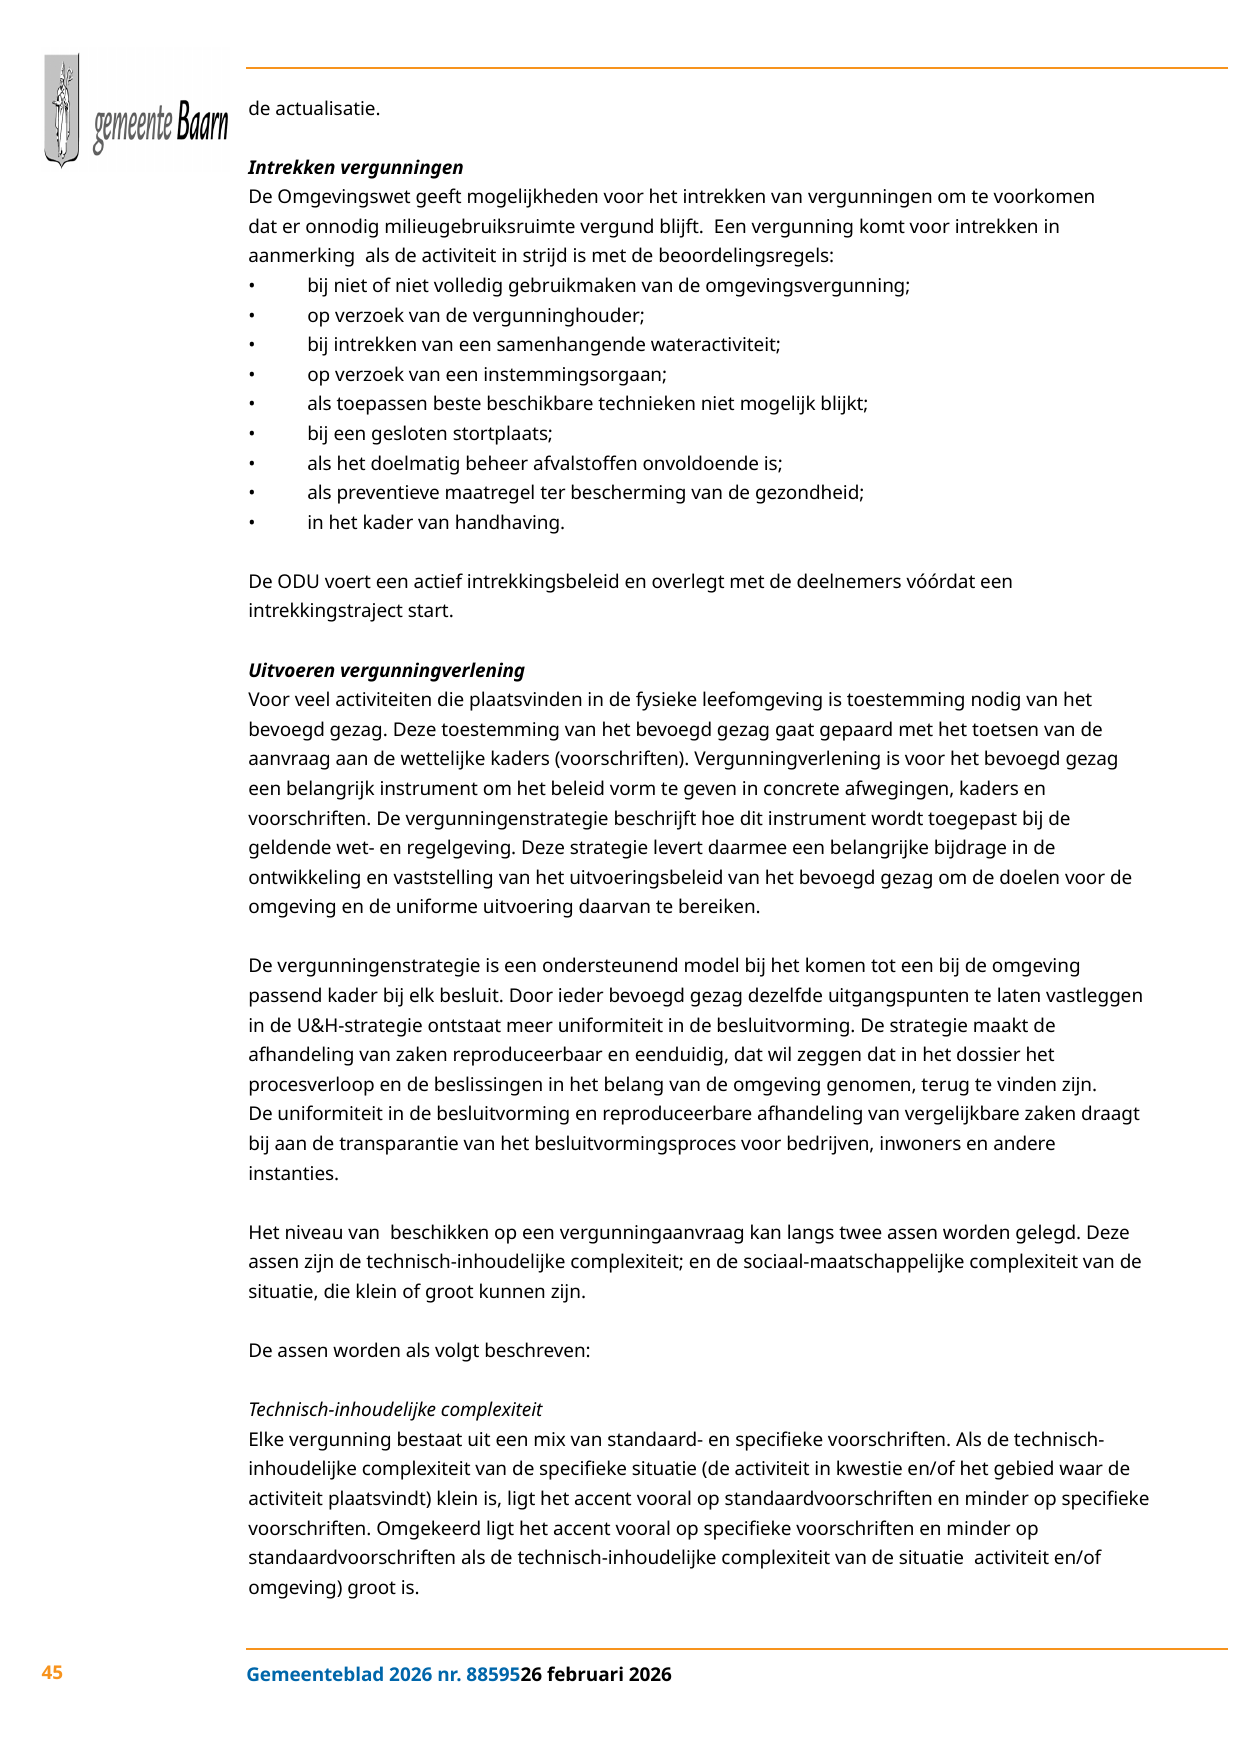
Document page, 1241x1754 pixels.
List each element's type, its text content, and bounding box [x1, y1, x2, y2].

text de actualisatie. [248, 95, 1152, 121]
list bij een gesloten stortplaats; [248, 420, 1152, 446]
text Het niveau van beschikken op een vergunningaanvraag kan langs twee assen worden gelegd. Deze assen zijn de technisch-inhoudelijke complexiteit; en de sociaal-maatschappelijke complexiteit van de situatie, die klein of groot kunnen zijn. [248, 1219, 1152, 1304]
list in het kader van handhaving. [248, 509, 1152, 535]
text Voor veel activiteiten die plaatsvinden in de fysieke leefomgeving is toestemming nodig van het bevoegd gezag. Deze toestemming van het bevoegd gezag gaat gepaard met het toetsen van de aanvraag aan de wettelijke kaders (voorschriften). Vergunningverlening is voor het bevoegd gezag een belangrijk instrument om het beleid vorm te geven in concrete afwegingen, kaders en voorschriften. De vergunningenstrategie beschrijft hoe dit instrument wordt toegepast bij de geldende wet- en regelgeving. Deze strategie levert daarmee een belangrijke bijdrage in de ontwikkeling en vaststelling van het uitvoeringsbeleid van het bevoegd gezag om de doelen voor de omgeving en de uniforme uitvoering daarvan te bereiken. [248, 686, 1152, 919]
list als preventieve maatregel ter bescherming van de gezondheid; [248, 479, 1152, 505]
list bij niet of niet volledig gebruikmaken van de omgevingsvergunning; [248, 272, 1152, 298]
list bij intrekken van een samenhangende wateractiviteit; [248, 331, 1152, 357]
text Intrekken vergunningen [248, 154, 1152, 180]
text De uniformiteit in de besluitvorming en reproduceerbare afhandeling van vergelijkbare zaken draagt bij aan de transparantie van het besluitvormingsproces voor bedrijven, inwoners en andere instanties. [248, 1101, 1152, 1186]
text De ODU voert een actief intrekkingsbeleid en overlegt met de deelnemers vóórdat een intrekkingstraject start. [248, 568, 1152, 623]
text Uitvoeren vergunningverlening [248, 657, 1152, 683]
text De Omgevingswet geeft mogelijkheden voor het intrekken van vergunningen om te voorkomen dat er onnodig milieugebruiksruimte vergund blijft. Een vergunning komt voor intrekken in aanmerking als de activiteit in strijd is met de beoordelingsregels: [248, 183, 1152, 268]
list als toepassen beste beschikbare technieken niet mogelijk blijkt; [248, 391, 1152, 416]
picture [41, 47, 231, 172]
list op verzoek van de vergunninghouder; [248, 302, 1152, 328]
text De vergunningenstrategie is een ondersteunend model bij het komen tot een bij de omgeving passend kader bij elk besluit. Door ieder bevoegd gezag dezelfde uitgangspunten te laten vastleggen in de U&H-strategie ontstaat meer uniformiteit in de besluitvorming. De strategie maakt de afhandeling van zaken reproduceerbaar en eenduidig, dat wil zeggen dat in het dossier het procesverloop en de beslissingen in het belang van de omgeving genomen, terug te vinden zijn. [248, 953, 1152, 1097]
text Technisch-inhoudelijke complexiteit [248, 1396, 1152, 1422]
text Elke vergunning bestaat uit een mix van standaard- en specifieke voorschriften. Als de technisch-inhoudelijke complexiteit van de specifieke situatie (de activiteit in kwestie en/of het gebied waar de activiteit plaatsvindt) klein is, ligt het accent vooral op standaardvoorschriften en minder op specifieke voorschriften. Omgekeerd ligt het accent vooral op specifieke voorschriften en minder op standaardvoorschriften als de technisch-inhoudelijke complexiteit van de situatie activiteit en/of omgeving) groot is. [248, 1426, 1152, 1600]
text De assen worden als volgt beschreven: [248, 1337, 1152, 1363]
list als het doelmatig beheer afvalstoffen onvoldoende is; [248, 450, 1152, 476]
list op verzoek van een instemmingsorgaan; [248, 361, 1152, 387]
